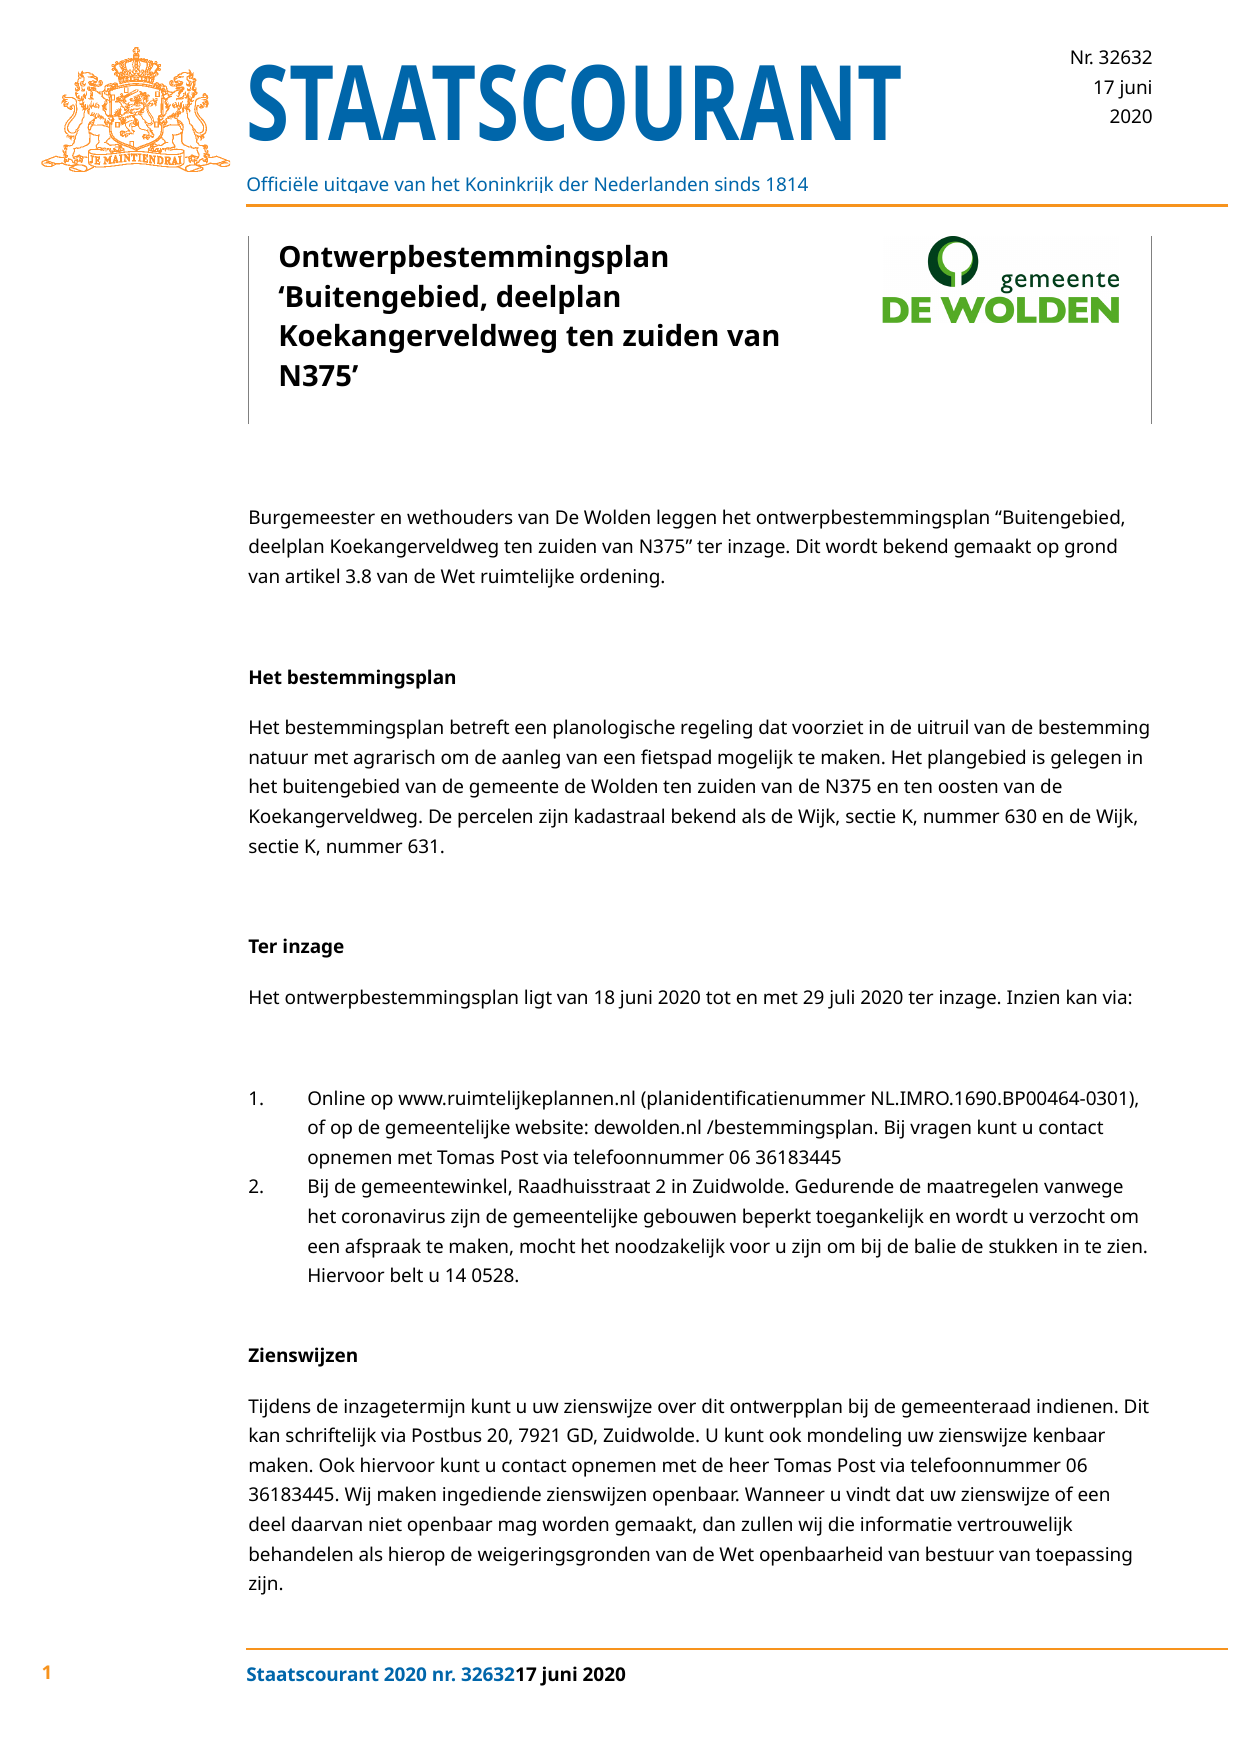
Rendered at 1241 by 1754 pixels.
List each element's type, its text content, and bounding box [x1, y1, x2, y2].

table_header [850, 323, 1151, 424]
text Het bestemmingsplan [248, 664, 1152, 690]
picture [41, 47, 231, 172]
picture [882, 236, 1119, 323]
list Bij de gemeentewinkel, Raadhuisstraat 2 in Zuidwolde. Gedurende de maatregelen vanwege het coronavirus zijn de gemeentelijke gebouwen beperkt toegankelijk en wordt u verzocht om een afspraak te maken, mocht het noodzakelijk voor u zijn om bij de balie de stukken in te zien. Hiervoor belt u 14 0528. [248, 1174, 1152, 1288]
text Burgemeester en wethouders van De Wolden leggen het ontwerpbestemmingsplan “Buitengebied, deelplan Koekangerveldweg ten zuiden van N375” ter inzage. Dit wordt bekend gemaakt op grond van artikel 3.8 van de Wet ruimtelijke ordening. [248, 504, 1152, 589]
text Tijdens de inzagetermijn kunt u uw zienswijze over dit ontwerpplan bij de gemeenteraad indienen. Dit kan schriftelijk via Postbus 20, 7921 GD, Zuidwolde. U kunt ook mondeling uw zienswijze kenbaar maken. Ook hiervoor kunt u contact opnemen met de heer Tomas Post via telefoonnummer 06 36183445. Wij maken ingediende zienswijzen openbaar. Wanneer u vindt dat uw zienswijze of een deel daarvan niet openbaar mag worden gemaakt, dan zullen wij die informatie vertrouwelijk behandelen als hierop de weigeringsgronden van de Wet openbaarheid van bestuur van toepassing zijn. [248, 1393, 1152, 1596]
text Ter inzage [248, 934, 1152, 959]
text Het ontwerpbestemmingsplan ligt van 18 juni 2020 tot en met 29 juli 2020 ter inzage. Inzien kan via: [248, 984, 1152, 1010]
table_header Ontwerpbestemmingsplan ‘Buitengebied, deelplan Koekangerveldweg ten zuiden van N375’ [249, 236, 850, 424]
table_header [850, 236, 882, 322]
text Het bestemmingsplan betreft een planologische regeling dat voorziet in de uitruil van de bestemming natuur met agrarisch om de aanleg van een fietspad mogelijk te maken. Het plangebied is gelegen in het buitengebied van de gemeente de Wolden ten zuiden van de N375 en ten oosten van de Koekangerveldweg. De percelen zijn kadastraal bekend als de Wijk, sectie K, nummer 630 en de Wijk, sectie K, nummer 631. [248, 714, 1152, 858]
list Online op www.ruimtelijkeplannen.nl (planidentificatienummer NL.IMRO.1690.BP00464-0301), of op de gemeentelijke website: dewolden.nl /bestemmingsplan. Bij vragen kunt u contact opnemen met Tomas Post via telefoonnummer 06 36183445 [248, 1085, 1152, 1170]
table_header [1119, 236, 1151, 322]
text Zienswijzen [248, 1342, 1152, 1368]
